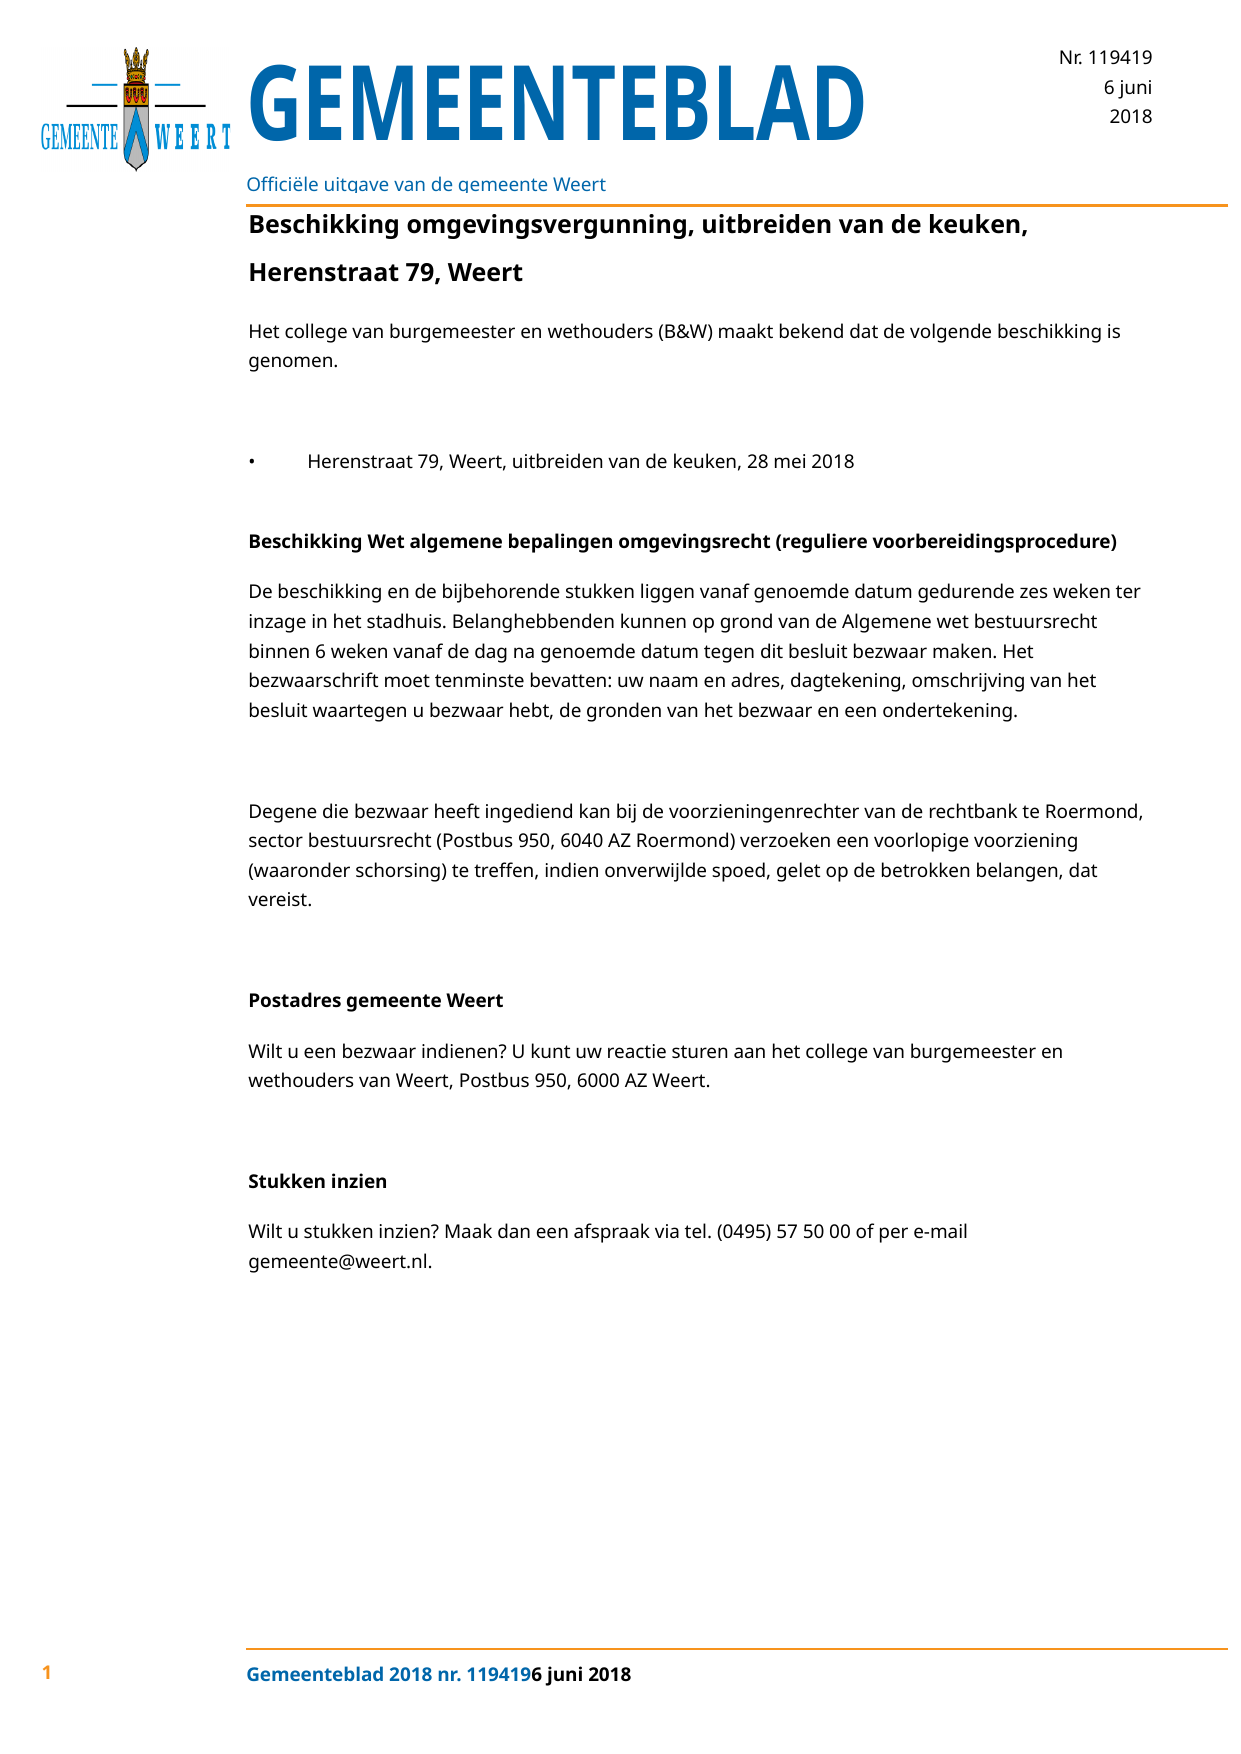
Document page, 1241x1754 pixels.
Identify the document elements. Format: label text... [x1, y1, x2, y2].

text Stukken inzien [248, 1168, 1152, 1194]
text Wilt u een bezwaar indienen? U kunt uw reactie sturen aan het college van burgemeester en wethouders van Weert, Postbus 950, 6000 AZ Weert. [248, 1038, 1152, 1093]
list Herenstraat 79, Weert, uitbreiden van de keuken, 28 mei 2018 [248, 448, 1152, 474]
text Beschikking Wet algemene bepalingen omgevingsrecht (reguliere voorbereidingsprocedure) [248, 528, 1152, 554]
text Het college van burgemeester en wethouders (B&W) maakt bekend dat de volgende beschikking is genomen. [248, 318, 1152, 373]
text Postadres gemeente Weert [248, 987, 1152, 1013]
text De beschikking en de bijbehorende stukken liggen vanaf genoemde datum gedurende zes weken ter inzage in het stadhuis. Belanghebbenden kunnen op grond van de Algemene wet bestuursrecht binnen 6 weken vanaf de dag na genoemde datum tegen dit besluit bezwaar maken. Het bezwaarschrift moet tenminste bevatten: uw naam en adres, dagtekening, omschrijving van het besluit waartegen u bezwaar hebt, de gronden van het bezwaar en een ondertekening. [248, 579, 1152, 723]
text Wilt u stukken inzien? Maak dan een afspraak via tel. (0495) 57 50 00 of per e-mail gemeente@weert.nl. [248, 1219, 1152, 1274]
text Beschikking omgevingsvergunning, uitbreiden van de keuken, Herenstraat 79, Weert [248, 207, 1152, 288]
picture [41, 47, 231, 172]
text Degene die bezwaar heeft ingediend kan bij de voorzieningenrechter van de rechtbank te Roermond, sector bestuursrecht (Postbus 950, 6040 AZ Roermond) verzoeken een voorlopige voorziening (waaronder schorsing) te treffen, indien onverwijlde spoed, gelet op de betrokken belangen, dat vereist. [248, 798, 1152, 912]
